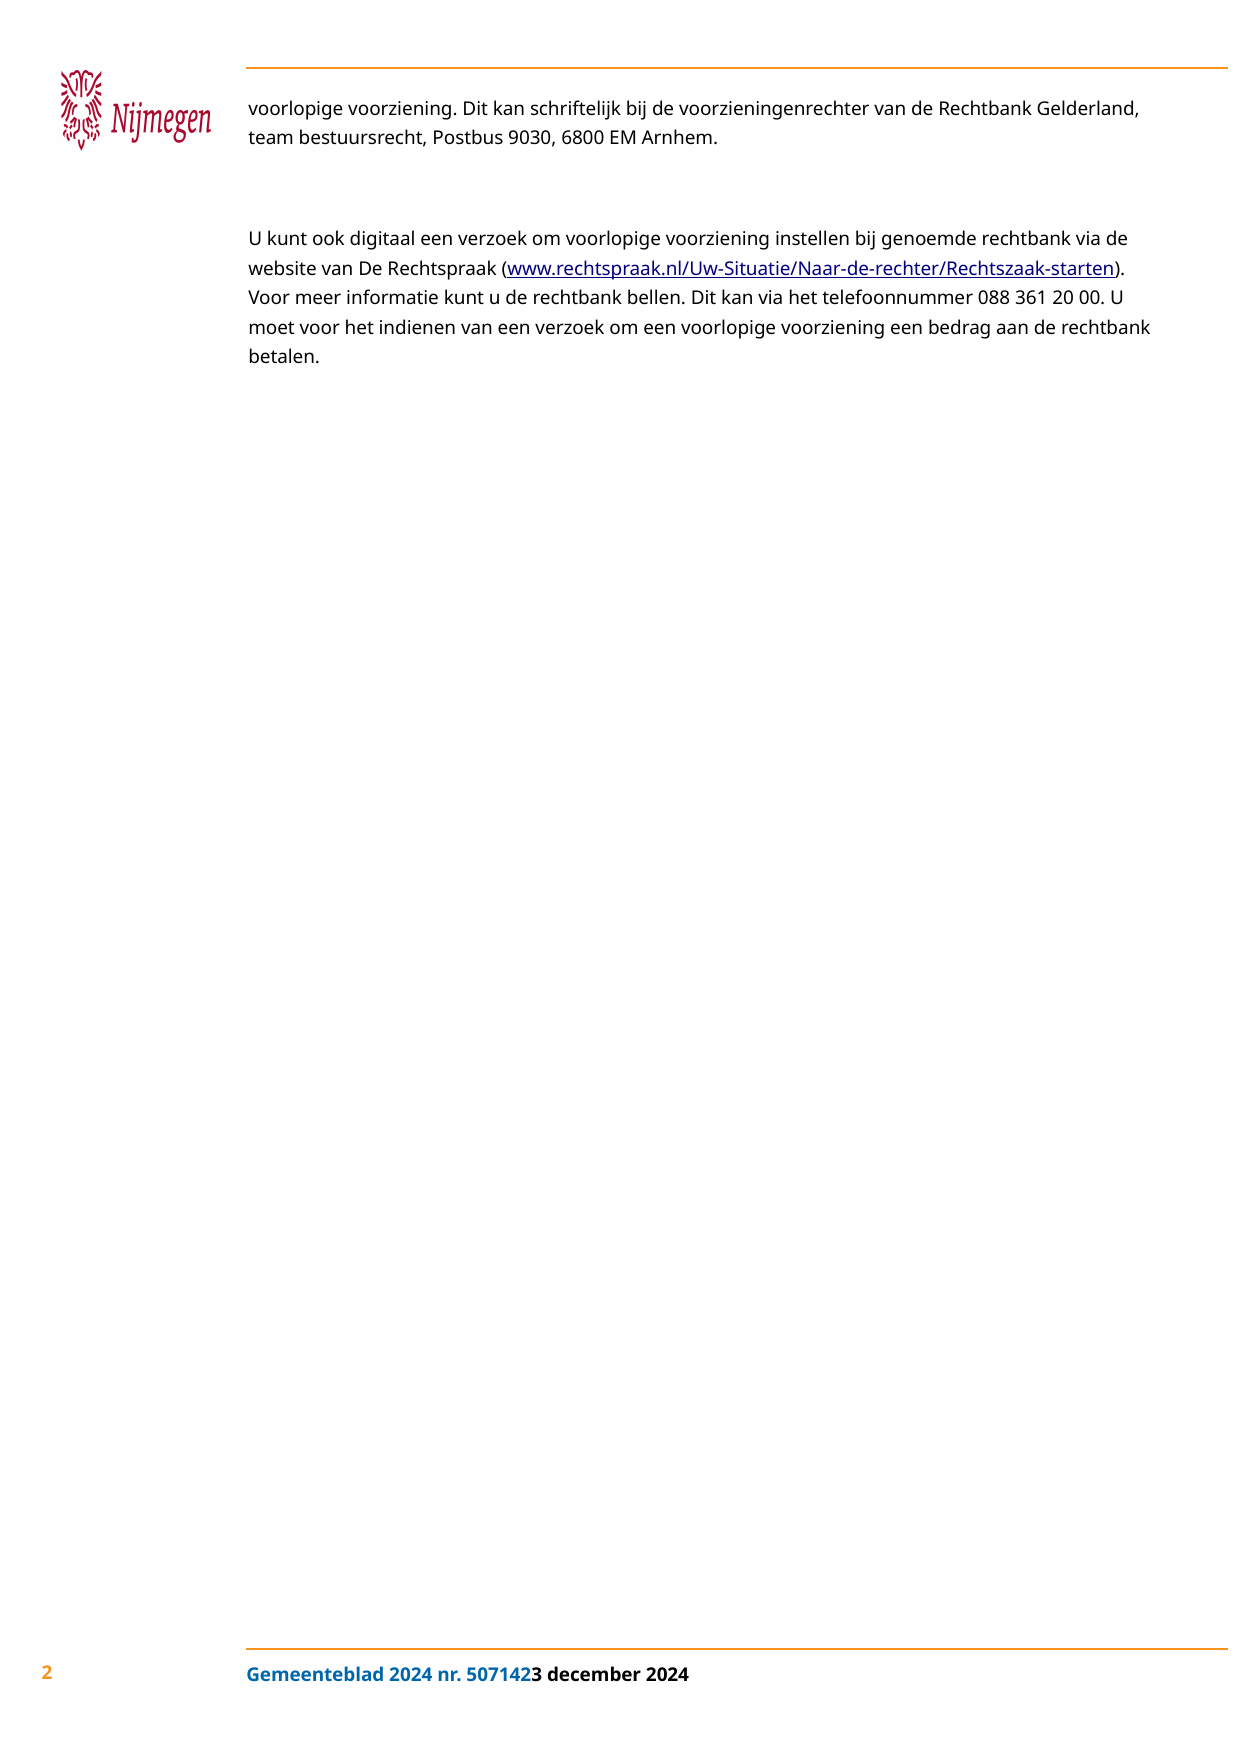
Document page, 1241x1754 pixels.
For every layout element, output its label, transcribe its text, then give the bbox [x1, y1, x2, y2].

text voorlopige voorziening. Dit kan schriftelijk bij de voorzieningenrechter van de Rechtbank Gelderland, team bestuursrecht, Postbus 9030, 6800 EM Arnhem. [248, 95, 1152, 150]
picture [41, 47, 231, 172]
text U kunt ook digitaal een verzoek om voorlopige voorziening instellen bij genoemde rechtbank via de website van De Rechtspraak (www.rechtspraak.nl/Uw-Situatie/Naar-de-rechter/Rechtszaak-starten). Voor meer informatie kunt u de rechtbank bellen. Dit kan via het telefoonnummer 088 361 20 00. U moet voor het indienen van een verzoek om een voorlopige voorziening een bedrag aan de rechtbank betalen. [248, 225, 1152, 369]
